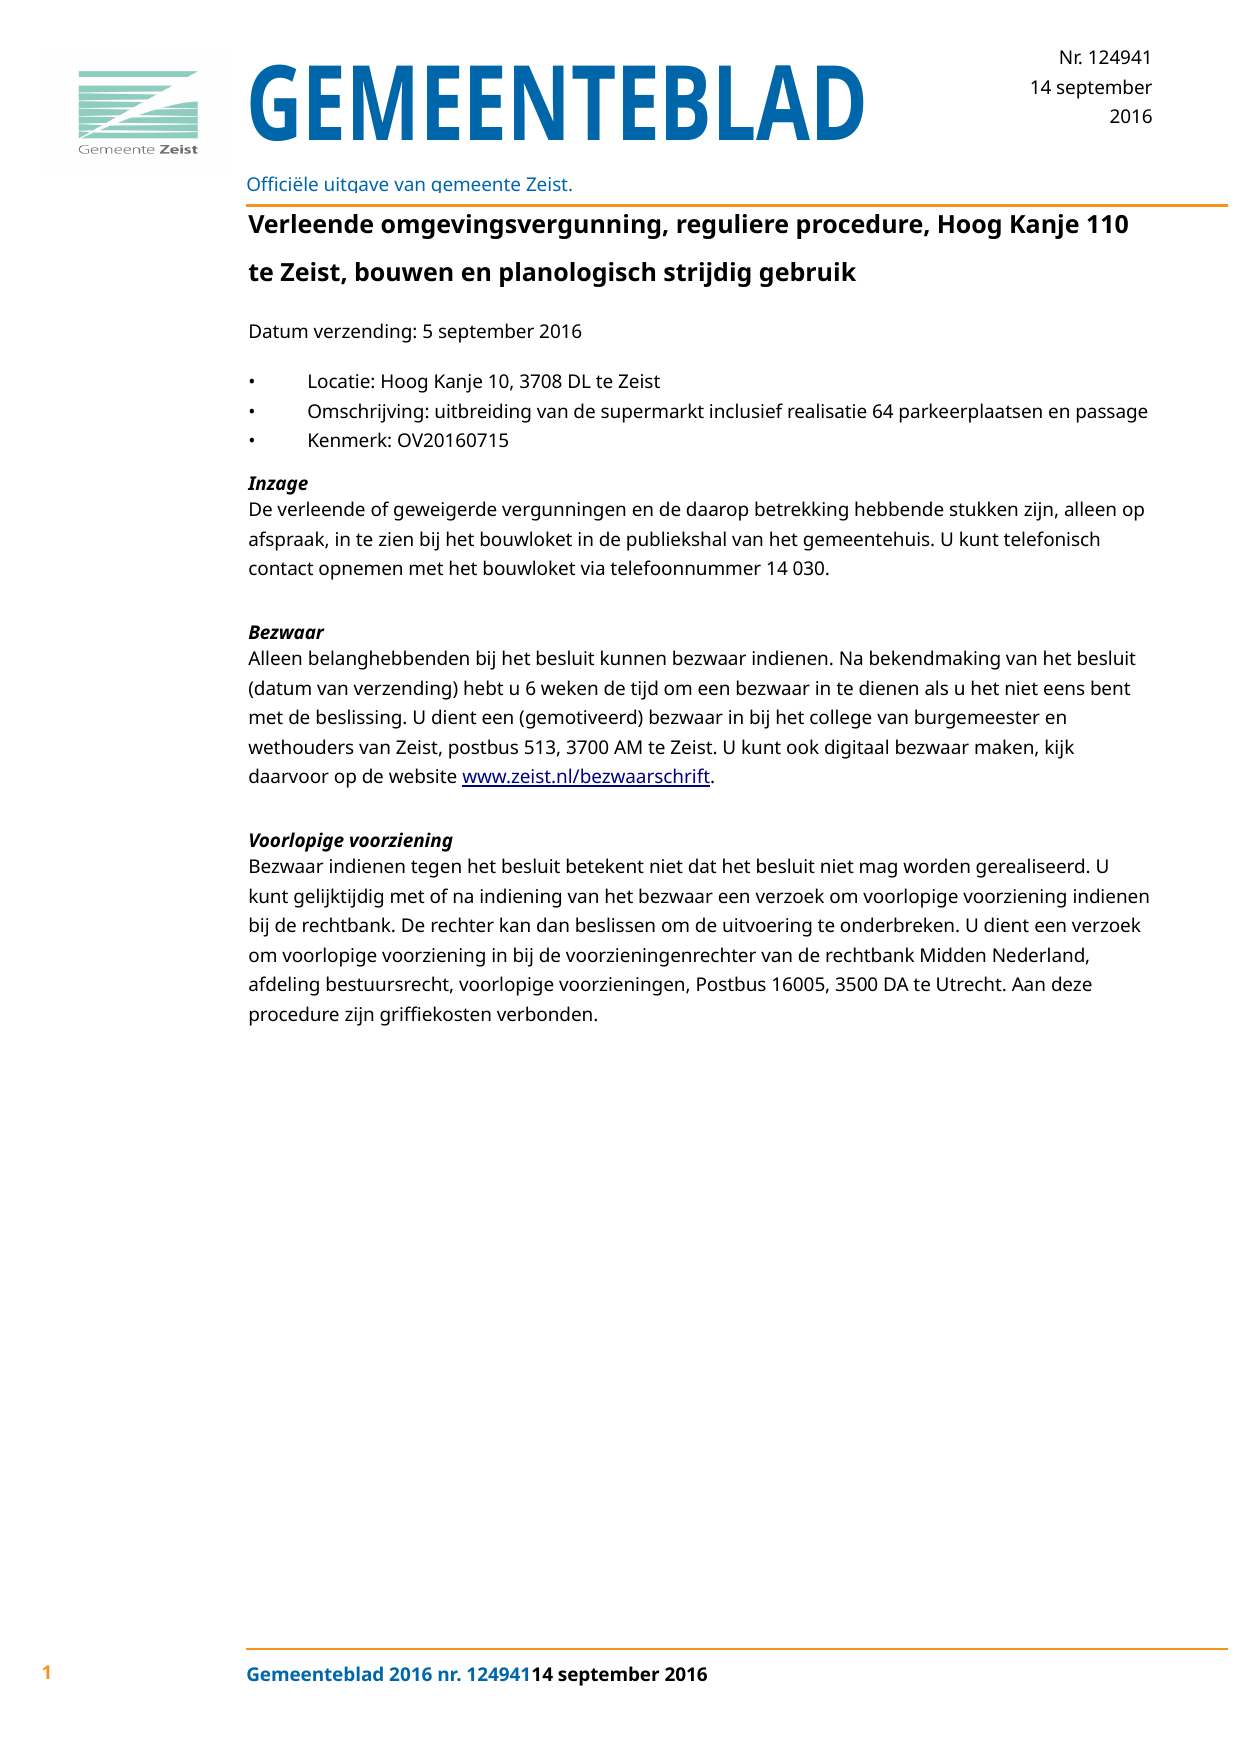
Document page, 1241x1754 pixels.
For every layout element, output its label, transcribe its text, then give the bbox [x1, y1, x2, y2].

list Kenmerk: OV20160715 [248, 427, 1152, 453]
text Bezwaar [248, 619, 1152, 645]
text Verleende omgevingsvergunning, reguliere procedure, Hoog Kanje 110 te Zeist, bouwen en planologisch strijdig gebruik [248, 207, 1152, 288]
list Omschrijving: uitbreiding van de supermarkt inclusief realisatie 64 parkeerplaatsen en passage [248, 398, 1152, 424]
picture [41, 47, 231, 172]
text Alleen belanghebbenden bij het besluit kunnen bezwaar indienen. Na bekendmaking van het besluit (datum van verzending) hebt u 6 weken de tijd om een bezwaar in te dienen als u het niet eens bent met de beslissing. U dient een (gemotiveerd) bezwaar in bij het college van burgemeester en wethouders van Zeist, postbus 513, 3700 AM te Zeist. U kunt ook digitaal bezwaar maken, kijk daarvoor op de website www.zeist.nl/bezwaarschrift. [248, 645, 1152, 789]
text Inzage [248, 471, 1152, 496]
text Bezwaar indienen tegen het besluit betekent niet dat het besluit niet mag worden gerealiseerd. U kunt gelijktijdig met of na indiening van het bezwaar een verzoek om voorlopige voorziening indienen bij de rechtbank. De rechter kan dan beslissen om de uitvoering te onderbreken. U dient een verzoek om voorlopige voorziening in bij de voorzieningenrechter van de rechtbank Midden Nederland, afdeling bestuursrecht, voorlopige voorzieningen, Postbus 16005, 3500 DA te Utrecht. Aan deze procedure zijn griffiekosten verbonden. [248, 853, 1152, 1027]
text Voorlopige voorziening [248, 827, 1152, 853]
text Datum verzending: 5 september 2016 [248, 318, 1152, 344]
list Locatie: Hoog Kanje 10, 3708 DL te Zeist [248, 368, 1152, 394]
text De verleende of geweigerde vergunningen en de daarop betrekking hebbende stukken zijn, alleen op afspraak, in te zien bij het bouwloket in de publiekshal van het gemeentehuis. U kunt telefonisch contact opnemen met het bouwloket via telefoonnummer 14 030. [248, 496, 1152, 581]
